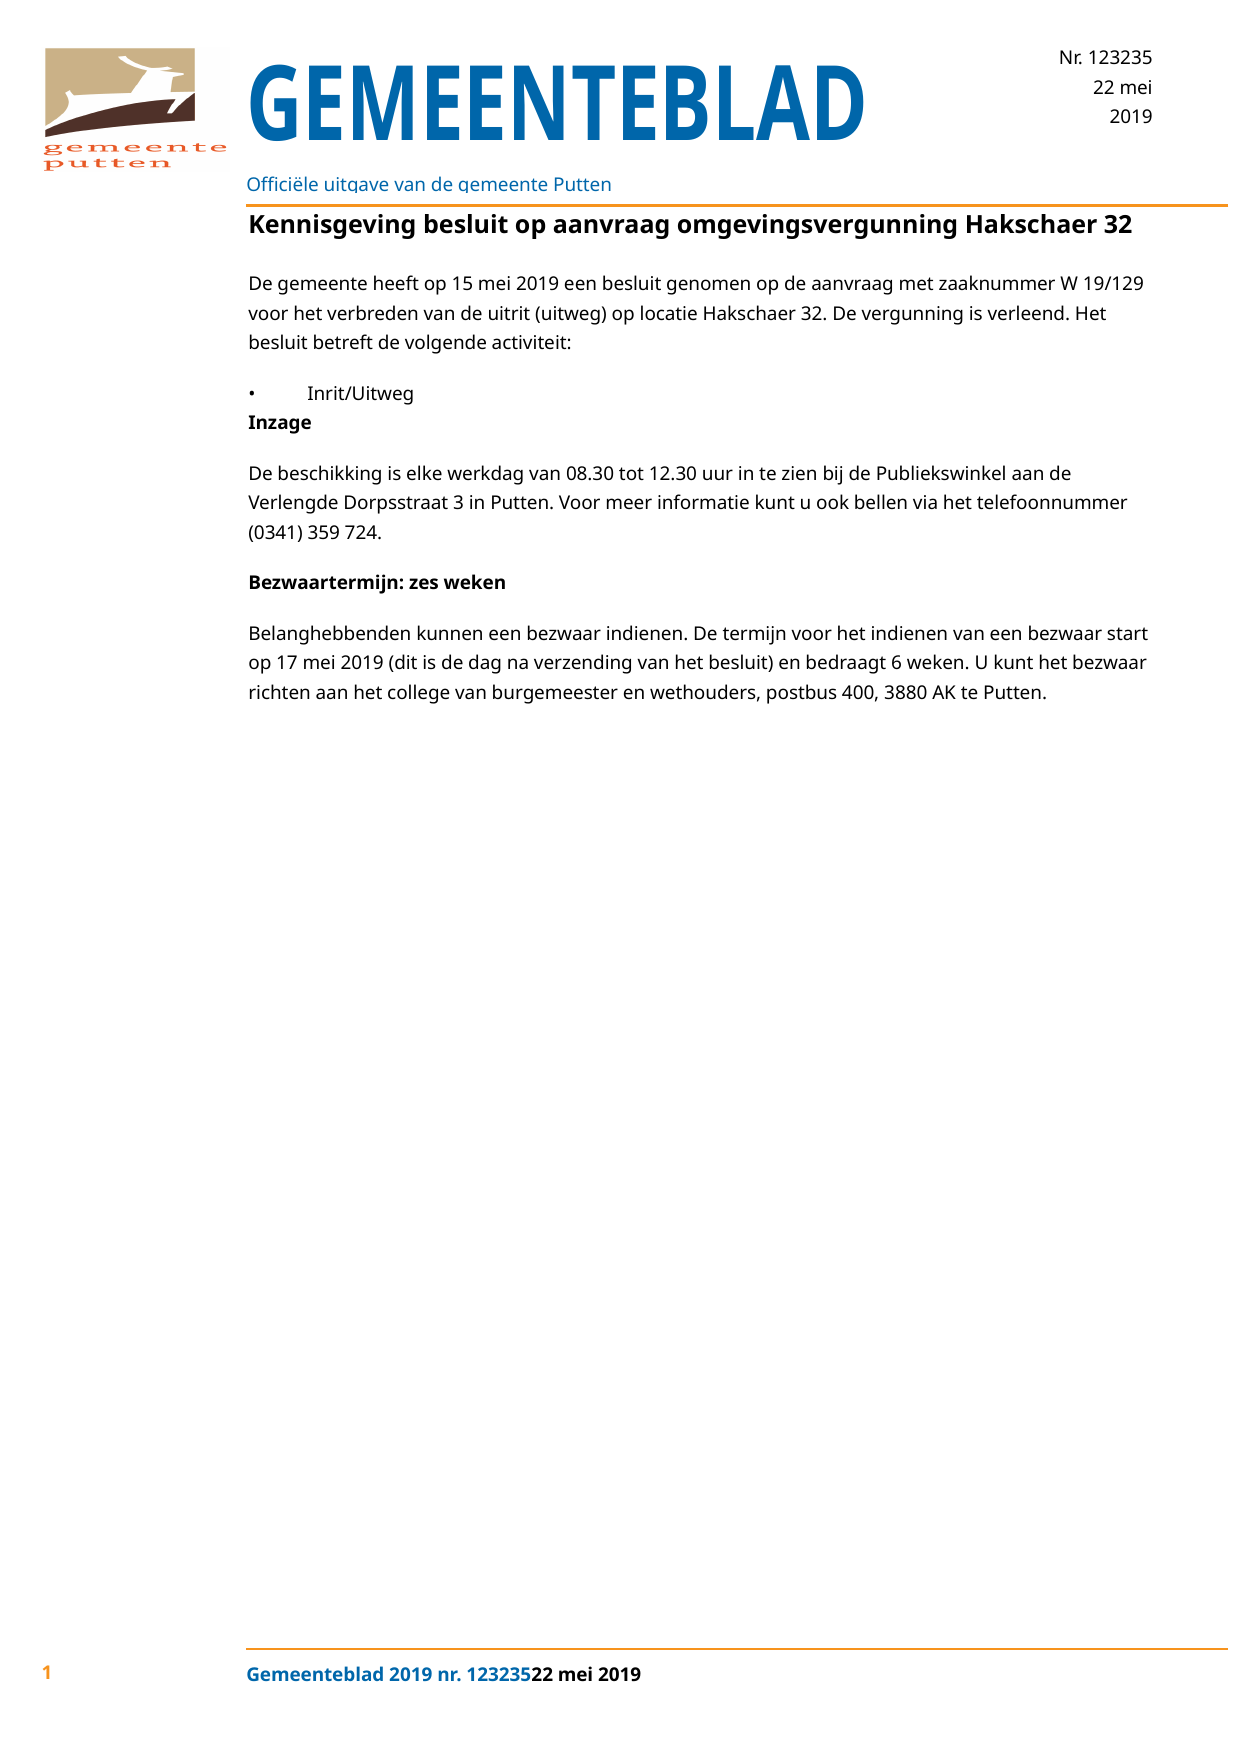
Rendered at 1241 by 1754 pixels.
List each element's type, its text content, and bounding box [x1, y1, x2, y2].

text Bezwaartermijn: zes weken [248, 569, 1152, 595]
text Belanghebbenden kunnen een bezwaar indienen. De termijn voor het indienen van een bezwaar start op 17 mei 2019 (dit is de dag na verzending van het besluit) en bedraagt 6 weken. U kunt het bezwaar richten aan het college van burgemeester en wethouders, postbus 400, 3880 AK te Putten. [248, 620, 1152, 705]
text De beschikking is elke werkdag van 08.30 tot 12.30 uur in te zien bij de Publiekswinkel aan de Verlengde Dorpsstraat 3 in Putten. Voor meer informatie kunt u ook bellen via het telefoonnummer (0341) 359 724. [248, 460, 1152, 545]
list Inrit/Uitweg [248, 380, 1152, 406]
text Inzage [248, 409, 1152, 435]
picture [41, 47, 231, 172]
text Kennisgeving besluit op aanvraag omgevingsvergunning Hakschaer 32 [248, 207, 1152, 241]
text De gemeente heeft op 15 mei 2019 een besluit genomen op de aanvraag met zaaknummer W 19/129 voor het verbreden van de uitrit (uitweg) op locatie Hakschaer 32. De vergunning is verleend. Het besluit betreft de volgende activiteit: [248, 270, 1152, 355]
